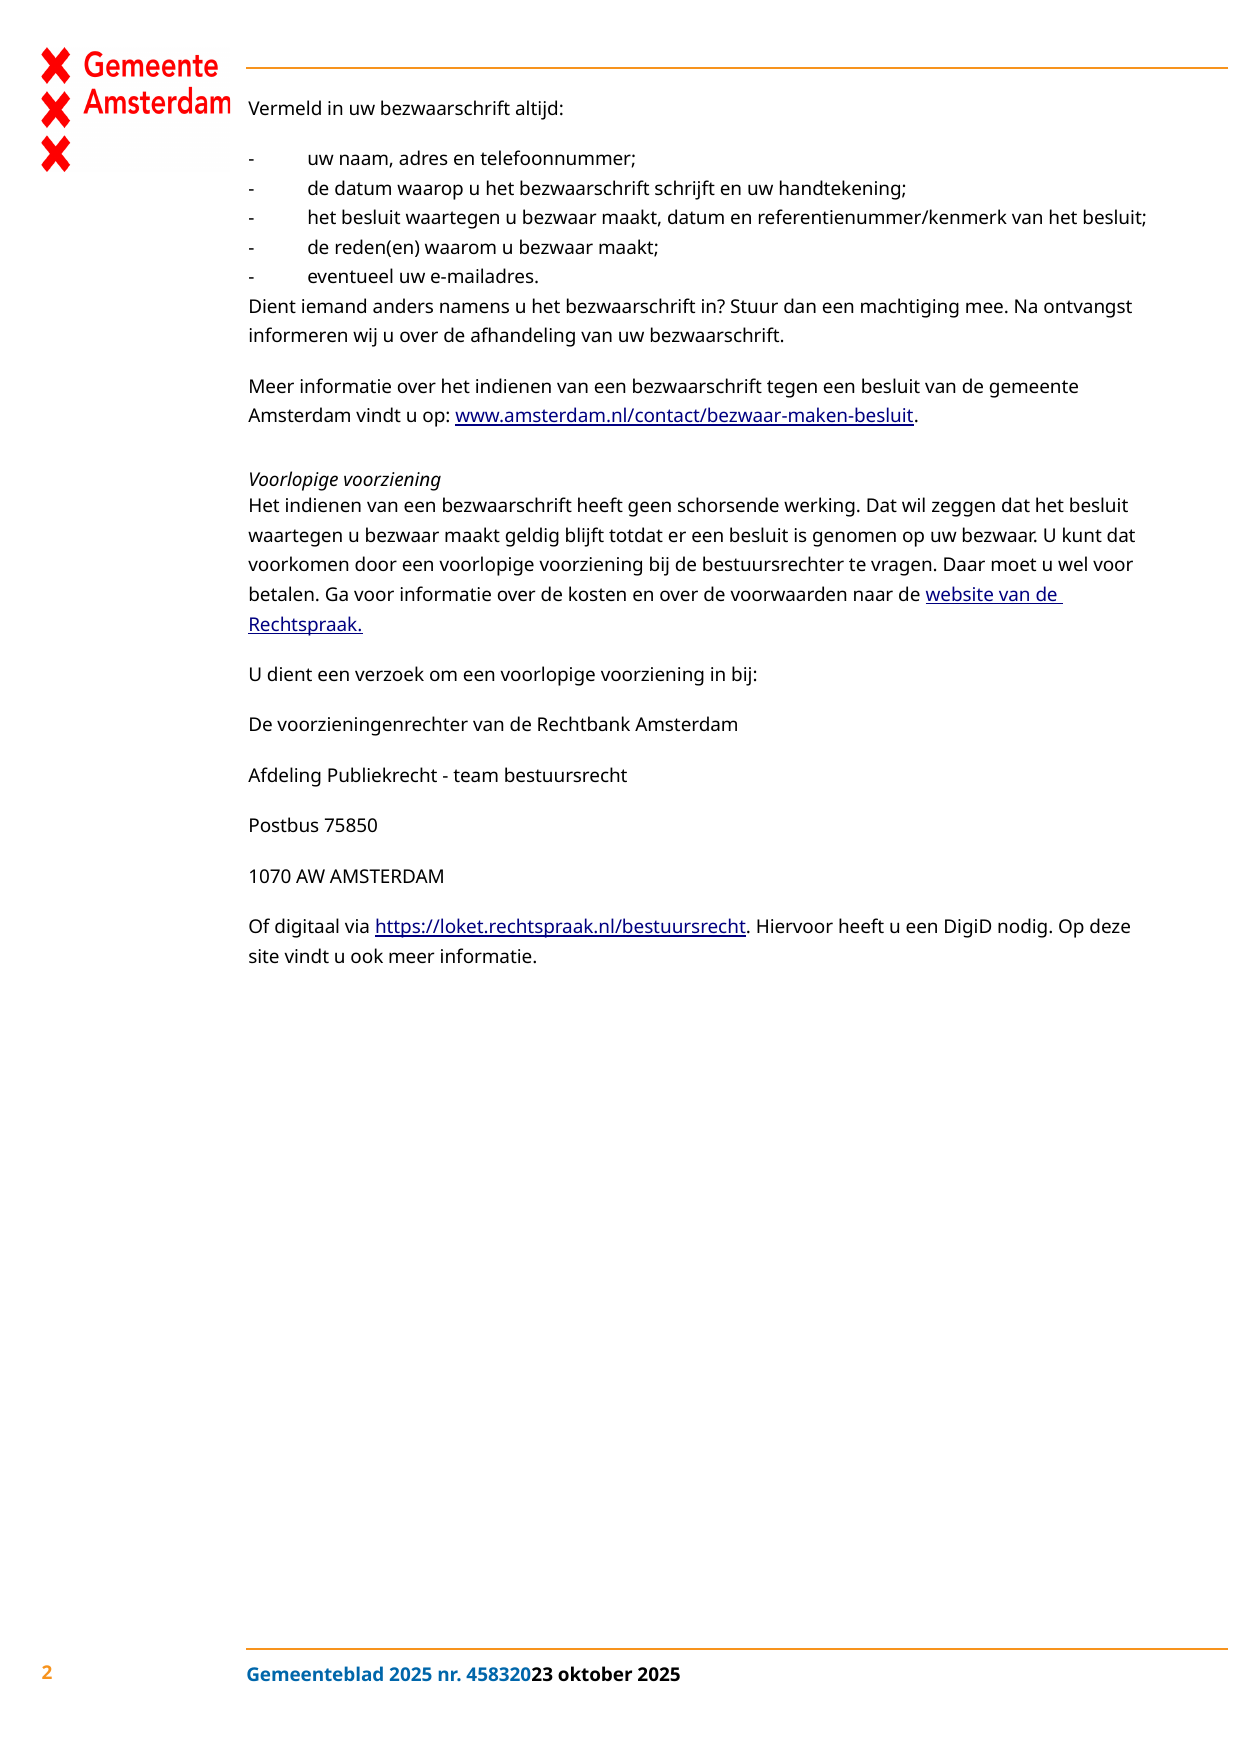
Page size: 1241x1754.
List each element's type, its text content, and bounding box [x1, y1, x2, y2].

picture [41, 47, 231, 172]
text Postbus 75850 [248, 812, 1152, 838]
list eventueel uw e-mailadres. [248, 263, 1152, 289]
text Dient iemand anders namens u het bezwaarschrift in? Stuur dan een machtiging mee. Na ontvangst informeren wij u over de afhandeling van uw bezwaarschrift. [248, 293, 1152, 348]
text U dient een verzoek om een voorlopige voorziening in bij: [248, 661, 1152, 687]
text Of digitaal via https://loket.rechtspraak.nl/bestuursrecht. Hiervoor heeft u een DigiD nodig. Op deze site vindt u ook meer informatie. [248, 913, 1152, 968]
text De voorzieningenrechter van de Rechtbank Amsterdam [248, 712, 1152, 737]
text Meer informatie over het indienen van een bezwaarschrift tegen een besluit van de gemeente Amsterdam vindt u op: www.amsterdam.nl/contact/bezwaar-maken-besluit. [248, 373, 1152, 428]
list het besluit waartegen u bezwaar maakt, datum en referentienummer/kenmerk van het besluit; [248, 204, 1152, 230]
list de datum waarop u het bezwaarschrift schrijft en uw handtekening; [248, 175, 1152, 201]
list uw naam, adres en telefoonnummer; [248, 145, 1152, 171]
text Afdeling Publiekrecht - team bestuursrecht [248, 762, 1152, 788]
text Voorlopige voorziening [248, 467, 1152, 492]
text Het indienen van een bezwaarschrift heeft geen schorsende werking. Dat wil zeggen dat het besluit waartegen u bezwaar maakt geldig blijft totdat er een besluit is genomen op uw bezwaar. U kunt dat voorkomen door een voorlopige voorziening bij de bestuursrechter te vragen. Daar moet u wel voor betalen. Ga voor informatie over de kosten en over de voorwaarden naar de website van de Rechtspraak. [248, 492, 1152, 636]
list de reden(en) waarom u bezwaar maakt; [248, 234, 1152, 260]
text 1070 AW AMSTERDAM [248, 863, 1152, 888]
text Vermeld in uw bezwaarschrift altijd: [248, 95, 1152, 121]
